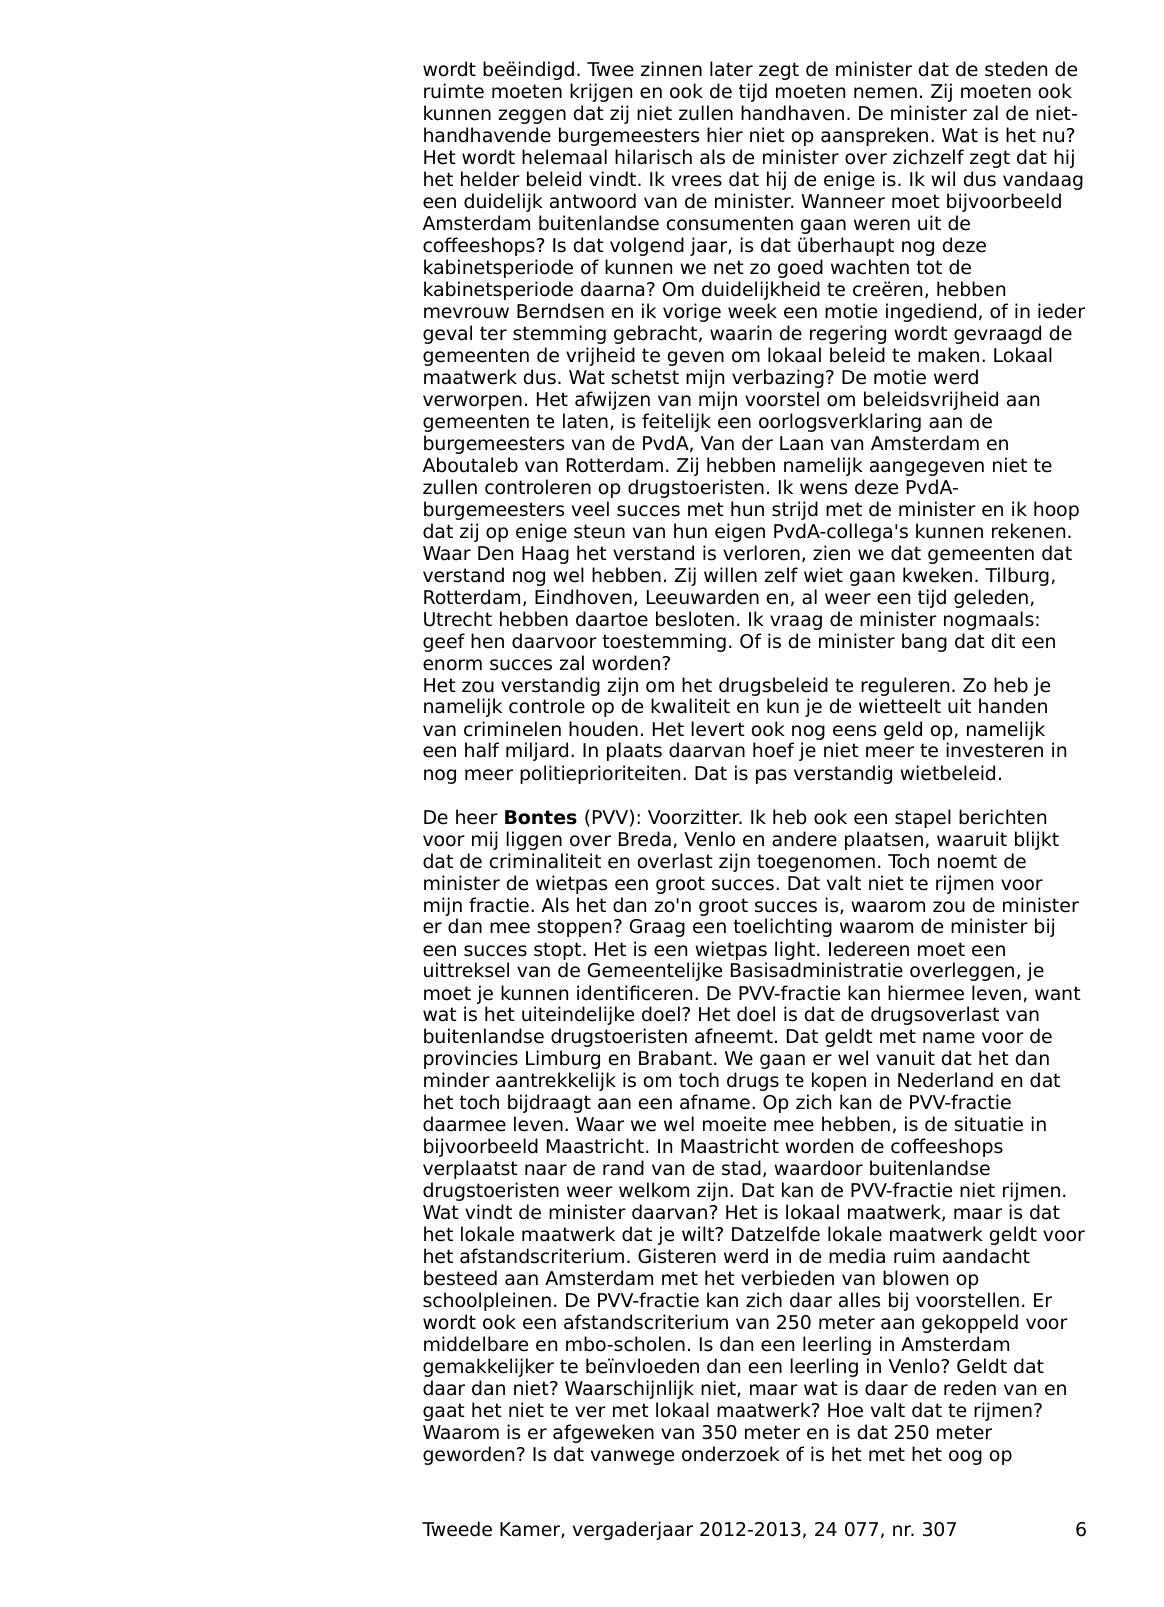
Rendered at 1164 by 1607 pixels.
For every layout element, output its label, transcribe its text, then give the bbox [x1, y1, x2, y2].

text De heer Bontes (PVV): Voorzitter. Ik heb ook een stapel berichten voor mij liggen over Breda, Venlo en andere plaatsen, waaruit blijkt dat de criminaliteit en overlast zijn toegenomen. Toch noemt de minister de wietpas een groot succes. Dat valt niet te rijmen voor mijn fractie. Als het dan zo'n groot succes is, waarom zou de minister er dan mee stoppen? Graag een toelichting waarom de minister bij een succes stopt. Het is een wietpas light. Iedereen moet een uittreksel van de Gemeentelijke Basisadministratie overleggen, je moet je kunnen identificeren. De PVV-fractie kan hiermee leven, want wat is het uiteindelijke doel? Het doel is dat de drugsoverlast van buitenlandse drugstoeristen afneemt. Dat geldt met name voor de provincies Limburg en Brabant. We gaan er wel vanuit dat het dan minder aantrekkelijk is om toch drugs te kopen in Nederland en dat het toch bijdraagt aan een afname. Op zich kan de PVV-fractie daarmee leven. Waar we wel moeite mee hebben, is de situatie in bijvoorbeeld Maastricht. In Maastricht worden de coffeeshops verplaatst naar de rand van de stad, waardoor buitenlandse drugstoeristen weer welkom zijn. Dat kan de PVV-fractie niet rijmen. Wat vindt de minister daarvan? Het is lokaal maatwerk, maar is dat het lokale maatwerk dat je wilt? Datzelfde lokale maatwerk geldt voor het afstandscriterium. Gisteren werd in de media ruim aandacht besteed aan Amsterdam met het verbieden van blowen op schoolpleinen. De PVV-fractie kan zich daar alles bij voorstellen. Er wordt ook een afstandscriterium van 250 meter aan gekoppeld voor middelbare en mbo-scholen. Is dan een leerling in Amsterdam gemakkelijker te beïnvloeden dan een leerling in Venlo? Geldt dat daar dan niet? Waarschijnlijk niet, maar wat is daar de reden van en gaat het niet te ver met lokaal maatwerk? Hoe valt dat te rijmen? Waarom is er afgeweken van 350 meter en is dat 250 meter geworden? Is dat vanwege onderzoek of is het met het oog op [422, 807, 1087, 1466]
text wordt beëindigd. Twee zinnen later zegt de minister dat de steden de ruimte moeten krijgen en ook de tijd moeten nemen. Zij moeten ook kunnen zeggen dat zij niet zullen handhaven. De minister zal de niet-handhavende burgemeesters hier niet op aanspreken. Wat is het nu? Het wordt helemaal hilarisch als de minister over zichzelf zegt dat hij het helder beleid vindt. Ik vrees dat hij de enige is. Ik wil dus vandaag een duidelijk antwoord van de minister. Wanneer moet bijvoorbeeld Amsterdam buitenlandse consumenten gaan weren uit de coffeeshops? Is dat volgend jaar, is dat überhaupt nog deze kabinetsperiode of kunnen we net zo goed wachten tot de kabinetsperiode daarna? Om duidelijkheid te creëren, hebben mevrouw Berndsen en ik vorige week een motie ingediend, of in ieder geval ter stemming gebracht, waarin de regering wordt gevraagd de gemeenten de vrijheid te geven om lokaal beleid te maken. Lokaal maatwerk dus. Wat schetst mijn verbazing? De motie werd verworpen. Het afwijzen van mijn voorstel om beleidsvrijheid aan gemeenten te laten, is feitelijk een oorlogsverklaring aan de burgemeesters van de PvdA, Van der Laan van Amsterdam en Aboutaleb van Rotterdam. Zij hebben namelijk aangegeven niet te zullen controleren op drugstoeristen. Ik wens deze PvdA-burgemeesters veel succes met hun strijd met de minister en ik hoop dat zij op enige steun van hun eigen PvdA-collega's kunnen rekenen. Waar Den Haag het verstand is verloren, zien we dat gemeenten dat verstand nog wel hebben. Zij willen zelf wiet gaan kweken. Tilburg, Rotterdam, Eindhoven, Leeuwarden en, al weer een tijd geleden, Utrecht hebben daartoe besloten. Ik vraag de minister nogmaals: geef hen daarvoor toestemming. Of is de minister bang dat dit een enorm succes zal worden? [422, 59, 1087, 674]
text Het zou verstandig zijn om het drugsbeleid te reguleren. Zo heb je namelijk controle op de kwaliteit en kun je de wietteelt uit handen van criminelen houden. Het levert ook nog eens geld op, namelijk een half miljard. In plaats daarvan hoef je niet meer te investeren in nog meer politieprioriteiten. Dat is pas verstandig wietbeleid. [422, 674, 1087, 784]
